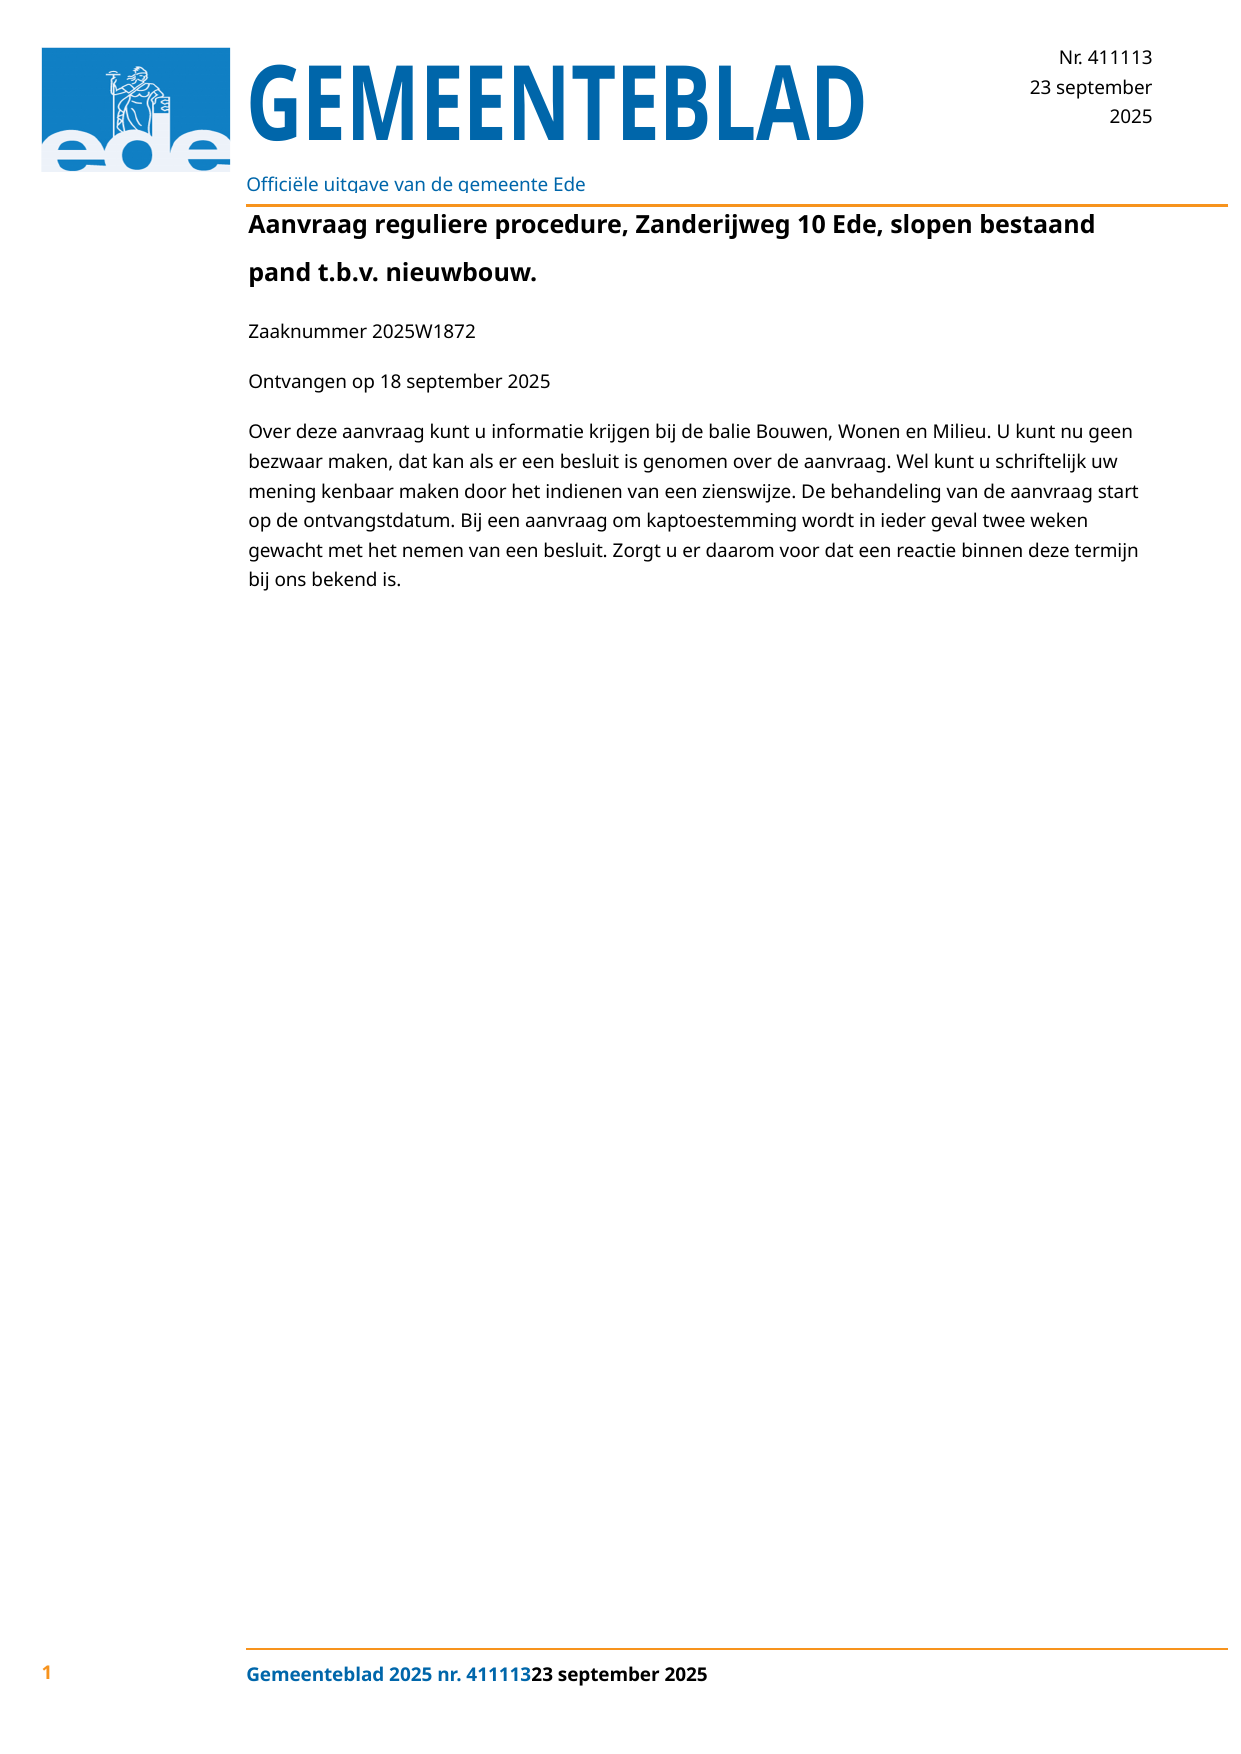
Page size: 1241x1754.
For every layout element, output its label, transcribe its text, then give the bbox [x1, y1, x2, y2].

text Zaaknummer 2025W1872 [248, 318, 1152, 344]
text Aanvraag reguliere procedure, Zanderijweg 10 Ede, slopen bestaand pand t.b.v. nieuwbouw. [248, 207, 1152, 288]
text Ontvangen op 18 september 2025 [248, 368, 1152, 394]
picture [41, 47, 231, 172]
text Over deze aanvraag kunt u informatie krijgen bij de balie Bouwen, Wonen en Milieu. U kunt nu geen bezwaar maken, dat kan als er een besluit is genomen over de aanvraag. Wel kunt u schriftelijk uw mening kenbaar maken door het indienen van een zienswijze. De behandeling van de aanvraag start op de ontvangstdatum. Bij een aanvraag om kaptoestemming wordt in ieder geval twee weken gewacht met het nemen van een besluit. Zorgt u er daarom voor dat een reactie binnen deze termijn bij ons bekend is. [248, 419, 1152, 592]
